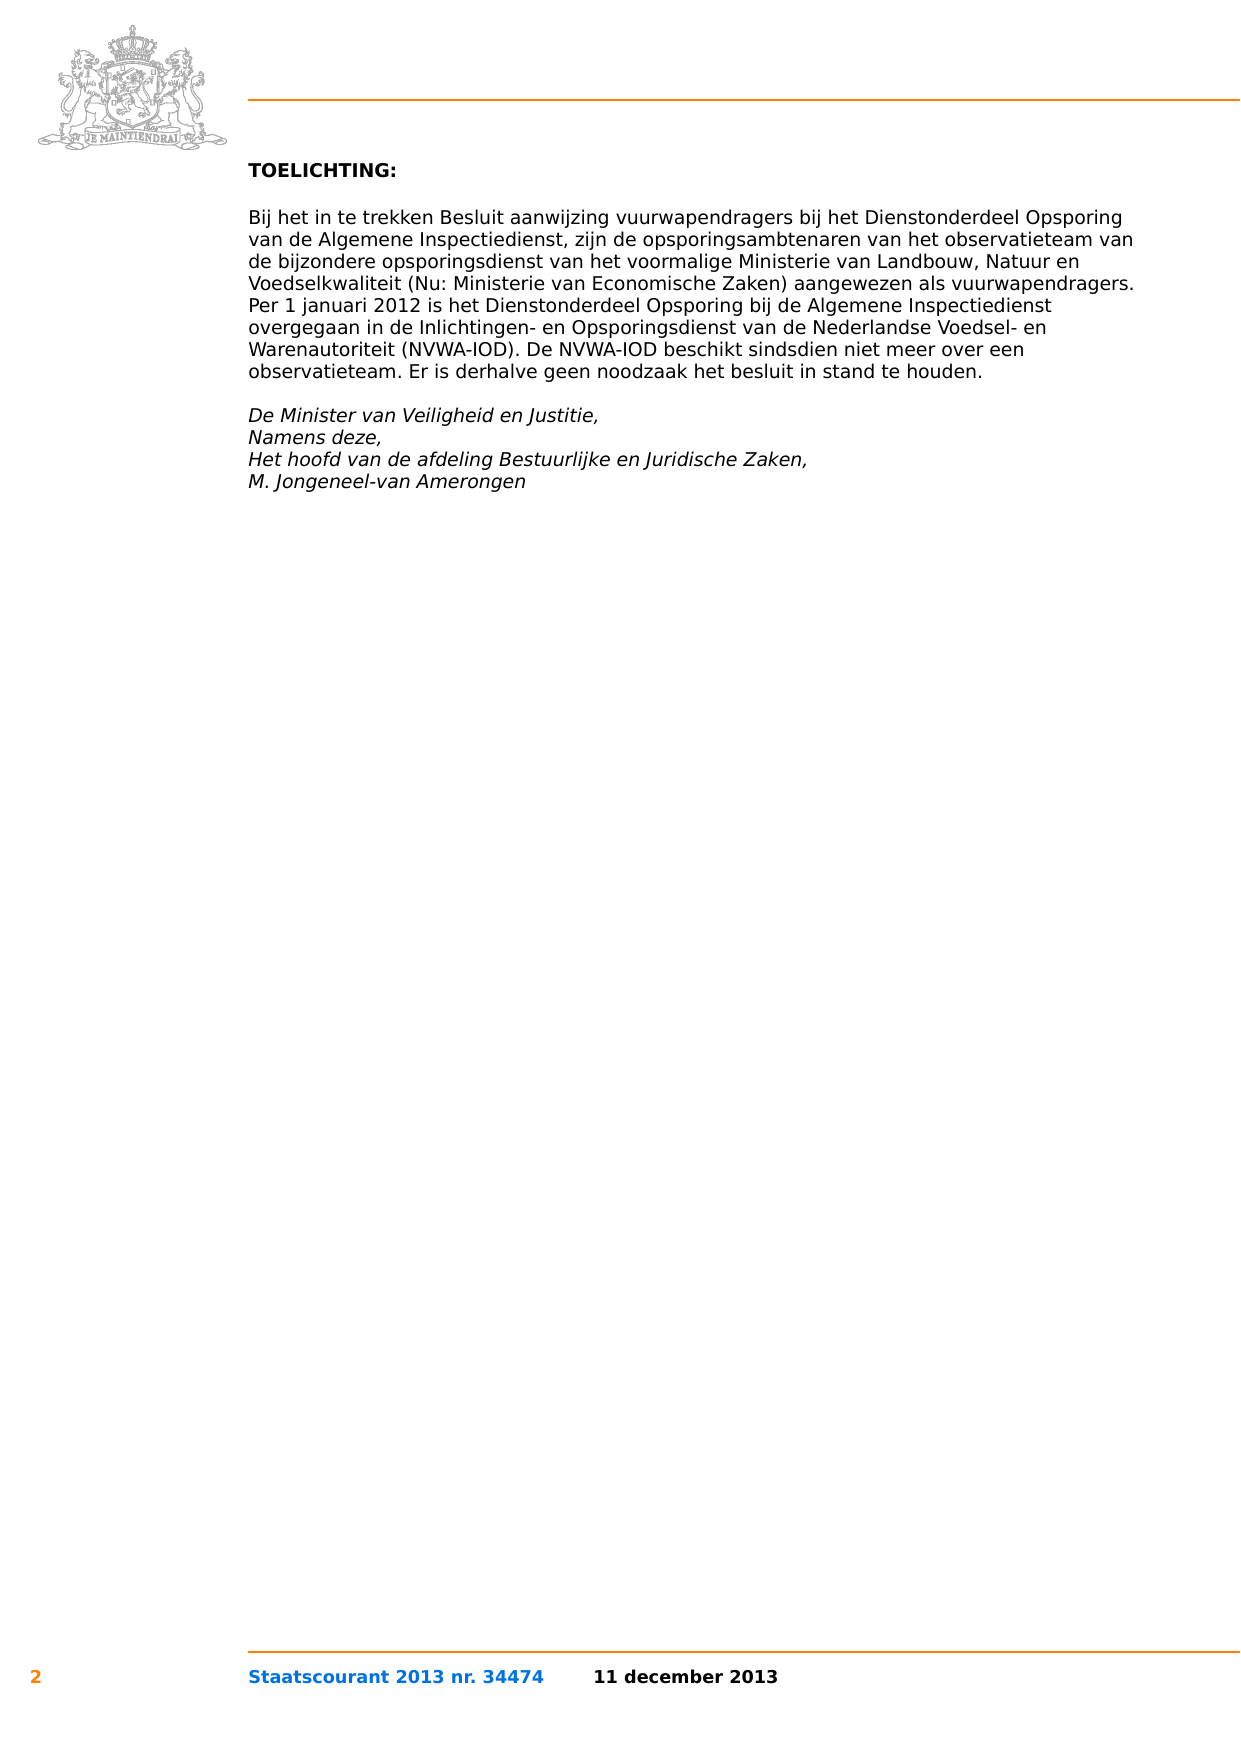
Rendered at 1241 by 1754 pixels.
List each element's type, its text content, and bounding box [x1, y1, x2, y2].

text De Minister van Veiligheid en Justitie, Namens deze, Het hoofd van de afdeling Bestuurlijke en Juridische Zaken, M. Jongeneel-van Amerongen [248, 404, 1163, 492]
subtitle TOELICHTING: [248, 160, 1163, 182]
picture [38, 25, 227, 150]
text Bij het in te trekken Besluit aanwijzing vuurwapendragers bij het Dienstonderdeel Opsporing van de Algemene Inspectiedienst, zijn de opsporingsambtenaren van het observatieteam van de bijzondere opsporingsdienst van het voormalige Ministerie van Landbouw, Natuur en Voedselkwaliteit (Nu: Ministerie van Economische Zaken) aangewezen als vuurwapendragers. Per 1 januari 2012 is het Dienstonderdeel Opsporing bij de Algemene Inspectiedienst overgegaan in de Inlichtingen- en Opsporingsdienst van de Nederlandse Voedsel- en Warenautoriteit (NVWA-IOD). De NVWA-IOD beschikt sindsdien niet meer over een observatieteam. Er is derhalve geen noodzaak het besluit in stand te houden. [248, 207, 1163, 383]
